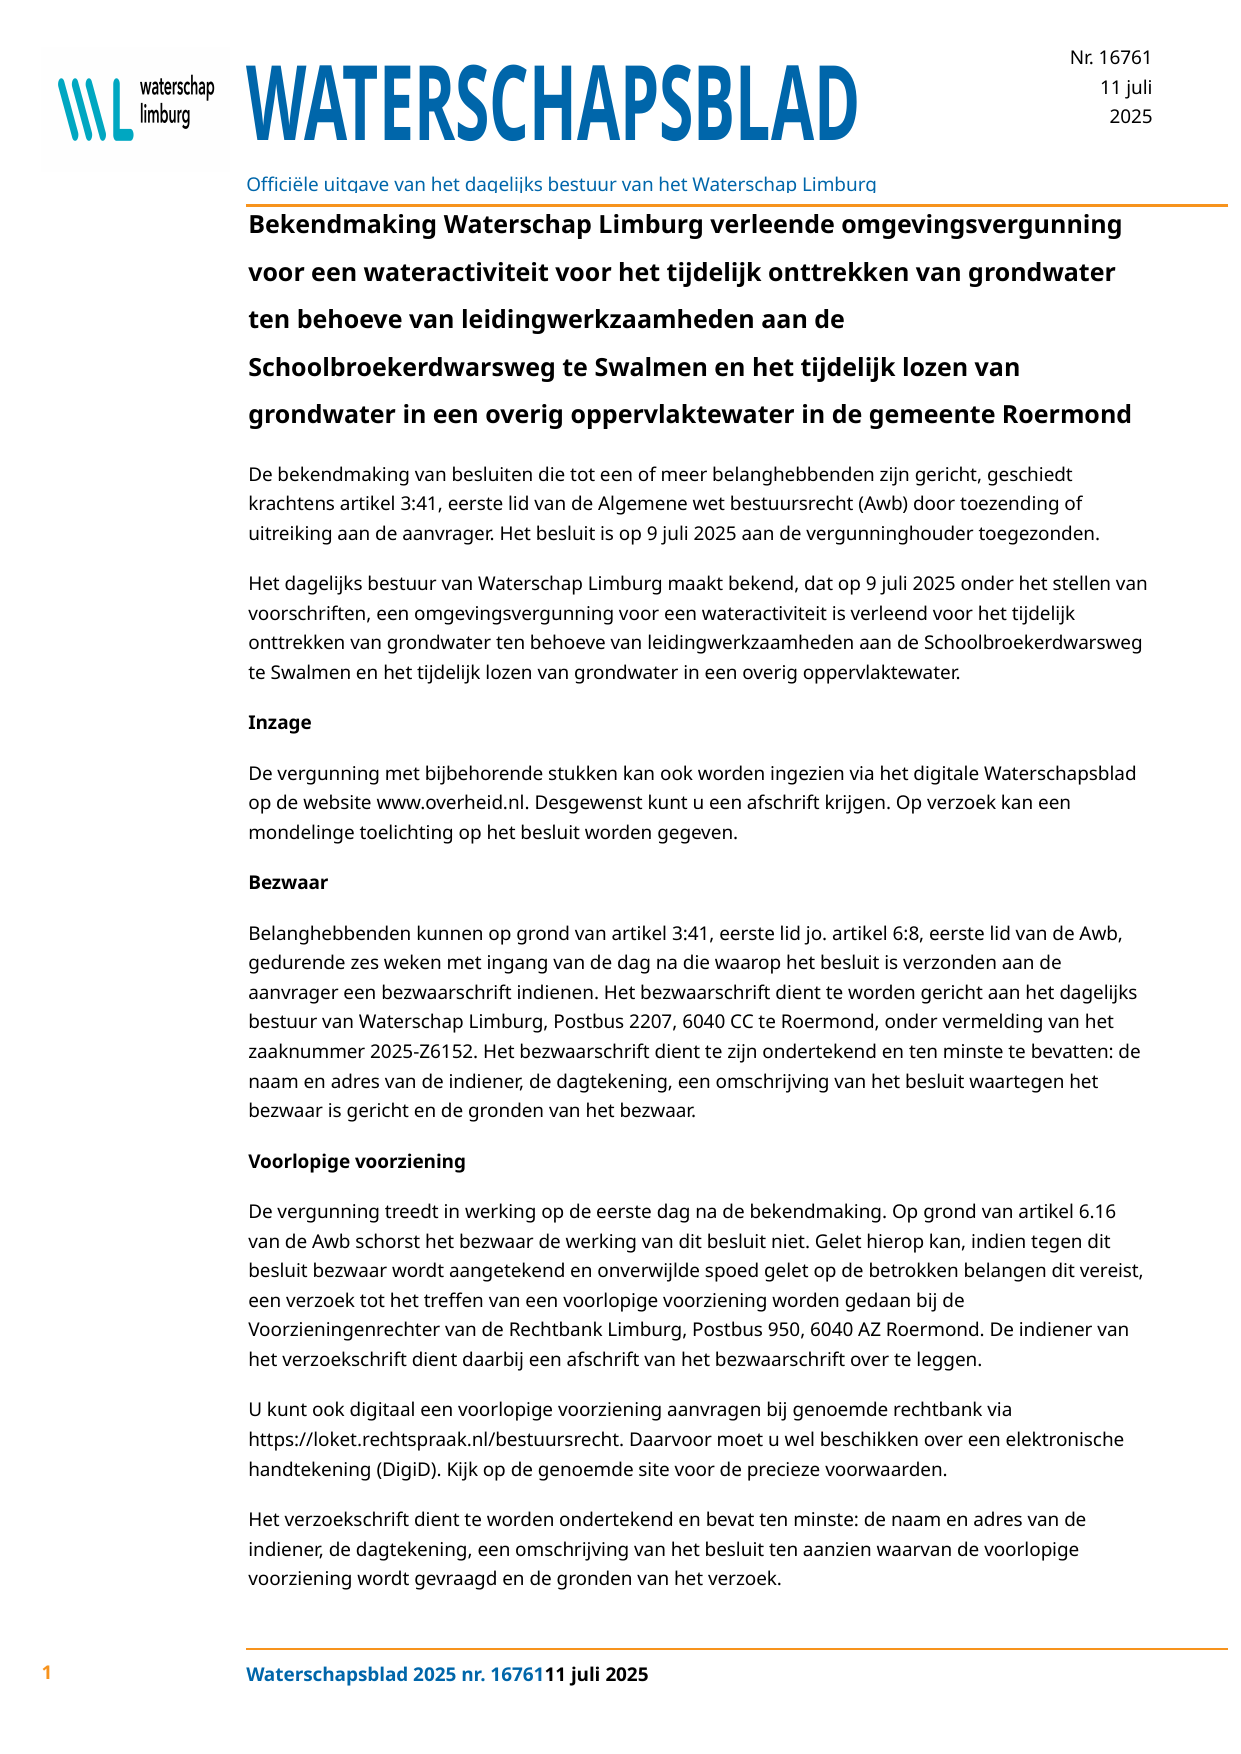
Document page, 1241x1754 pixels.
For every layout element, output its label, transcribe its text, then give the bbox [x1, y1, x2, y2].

text Belanghebbenden kunnen op grond van artikel 3:41, eerste lid jo. artikel 6:8, eerste lid van de Awb, gedurende zes weken met ingang van de dag na die waarop het besluit is verzonden aan de aanvrager een bezwaarschrift indienen. Het bezwaarschrift dient te worden gericht aan het dagelijks bestuur van Waterschap Limburg, Postbus 2207, 6040 CC te Roermond, onder vermelding van het zaaknummer 2025-Z6152. Het bezwaarschrift dient te zijn ondertekend en ten minste te bevatten: de naam en adres van de indiener, de dagtekening, een omschrijving van het besluit waartegen het bezwaar is gericht en de gronden van het bezwaar. [248, 920, 1152, 1123]
text De bekendmaking van besluiten die tot een of meer belanghebbenden zijn gericht, geschiedt krachtens artikel 3:41, eerste lid van de Algemene wet bestuursrecht (Awb) door toezending of uitreiking aan de aanvrager. Het besluit is op 9 juli 2025 aan de vergunninghouder toegezonden. [248, 461, 1152, 546]
text U kunt ook digitaal een voorlopige voorziening aanvragen bij genoemde rechtbank via https://loket.rechtspraak.nl/bestuursrecht. Daarvoor moet u wel beschikken over een elektronische handtekening (DigiD). Kijk op de genoemde site voor de precieze voorwaarden. [248, 1397, 1152, 1481]
text Voorlopige voorziening [248, 1148, 1152, 1173]
text De vergunning met bijbehorende stukken kan ook worden ingezien via het digitale Waterschapsblad op de website www.overheid.nl. Desgewenst kunt u een afschrift krijgen. Op verzoek kan een mondelinge toelichting op het besluit worden gegeven. [248, 760, 1152, 845]
picture [41, 47, 231, 172]
text De vergunning treedt in werking op de eerste dag na de bekendmaking. Op grond van artikel 6.16 van de Awb schorst het bezwaar de werking van dit besluit niet. Gelet hierop kan, indien tegen dit besluit bezwaar wordt aangetekend en onverwijlde spoed gelet op de betrokken belangen dit vereist, een verzoek tot het treffen van een voorlopige voorziening worden gedaan bij de Voorzieningenrechter van de Rechtbank Limburg, Postbus 950, 6040 AZ Roermond. De indiener van het verzoekschrift dient daarbij een afschrift van het bezwaarschrift over te leggen. [248, 1198, 1152, 1372]
text Het verzoekschrift dient te worden ondertekend en bevat ten minste: de naam en adres van de indiener, de dagtekening, een omschrijving van het besluit ten aanzien waarvan de voorlopige voorziening wordt gevraagd en de gronden van het verzoek. [248, 1506, 1152, 1591]
text Inzage [248, 709, 1152, 735]
text Bekendmaking Waterschap Limburg verleende omgevingsvergunning voor een wateractiviteit voor het tijdelijk onttrekken van grondwater ten behoeve van leidingwerkzaamheden aan de Schoolbroekerdwarsweg te Swalmen en het tijdelijk lozen van grondwater in een overig oppervlaktewater in de gemeente Roermond [248, 207, 1152, 431]
text Het dagelijks bestuur van Waterschap Limburg maakt bekend, dat op 9 juli 2025 onder het stellen van voorschriften, een omgevingsvergunning voor een wateractiviteit is verleend voor het tijdelijk onttrekken van grondwater ten behoeve van leidingwerkzaamheden aan de Schoolbroekerdwarsweg te Swalmen en het tijdelijk lozen van grondwater in een overig oppervlaktewater. [248, 570, 1152, 685]
text Bezwaar [248, 869, 1152, 895]
